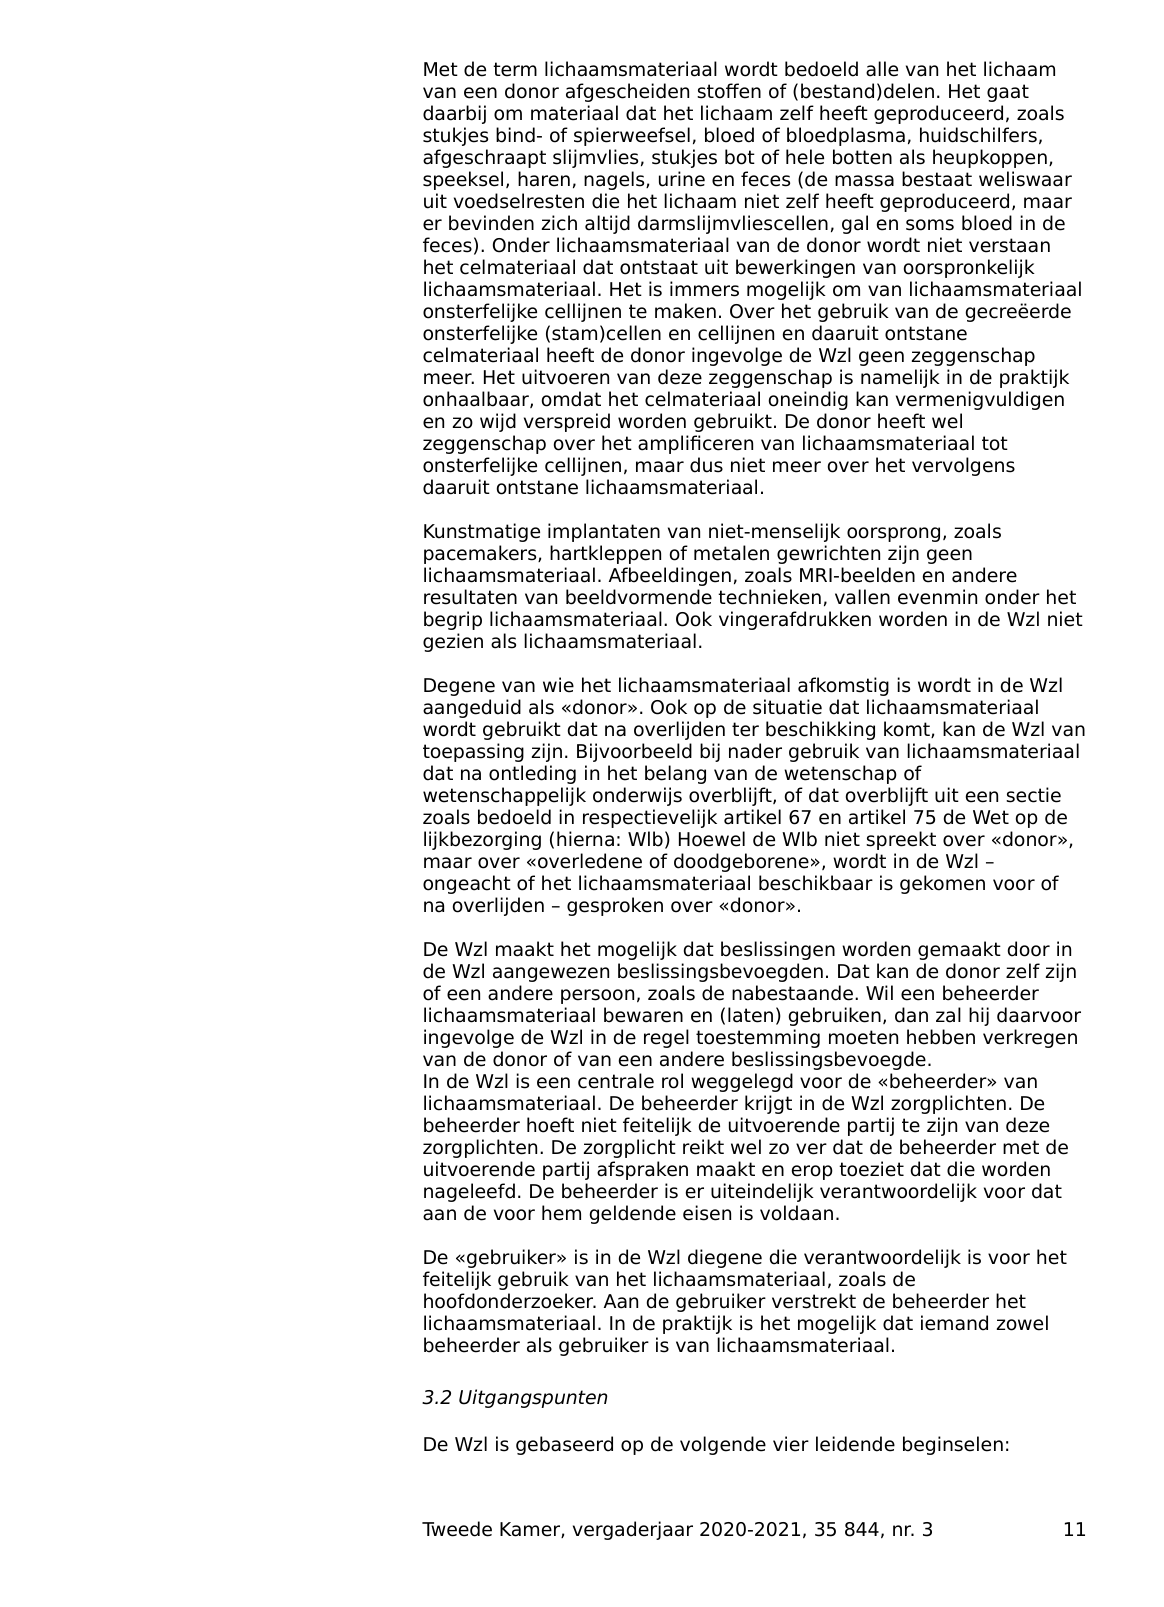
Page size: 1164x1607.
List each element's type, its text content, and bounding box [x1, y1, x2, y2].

text Degene van wie het lichaamsmateriaal afkomstig is wordt in de Wzl aangeduid als «donor». Ook op de situatie dat lichaamsmateriaal wordt gebruikt dat na overlijden ter beschikking komt, kan de Wzl van toepassing zijn. Bijvoorbeeld bij nader gebruik van lichaamsmateriaal dat na ontleding in het belang van de wetenschap of wetenschappelijk onderwijs overblijft, of dat overblijft uit een sectie zoals bedoeld in respectievelijk artikel 67 en artikel 75 de Wet op de lijkbezorging (hierna: Wlb) Hoewel de Wlb niet spreekt over «donor», maar over «overledene of doodgeborene», wordt in de Wzl – ongeacht of het lichaamsmateriaal beschikbaar is gekomen voor of na overlijden – gesproken over «donor». [422, 675, 1087, 917]
text Met de term lichaamsmateriaal wordt bedoeld alle van het lichaam van een donor afgescheiden stoffen of (bestand)delen. Het gaat daarbij om materiaal dat het lichaam zelf heeft geproduceerd, zoals stukjes bind- of spierweefsel, bloed of bloedplasma, huidschilfers, afgeschraapt slijmvlies, stukjes bot of hele botten als heupkoppen, speeksel, haren, nagels, urine en feces (de massa bestaat weliswaar uit voedselresten die het lichaam niet zelf heeft geproduceerd, maar er bevinden zich altijd darmslijmvliescellen, gal en soms bloed in de feces). Onder lichaamsmateriaal van de donor wordt niet verstaan het celmateriaal dat ontstaat uit bewerkingen van oorspronkelijk lichaamsmateriaal. Het is immers mogelijk om van lichaamsmateriaal onsterfelijke cellijnen te maken. Over het gebruik van de gecreëerde onsterfelijke (stam)cellen en cellijnen en daaruit ontstane celmateriaal heeft de donor ingevolge de Wzl geen zeggenschap meer. Het uitvoeren van deze zeggenschap is namelijk in de praktijk onhaalbaar, omdat het celmateriaal oneindig kan vermenigvuldigen en zo wijd verspreid worden gebruikt. De donor heeft wel zeggenschap over het amplificeren van lichaamsmateriaal tot onsterfelijke cellijnen, maar dus niet meer over het vervolgens daaruit ontstane lichaamsmateriaal. [422, 59, 1087, 499]
text De «gebruiker» is in de Wzl diegene die verantwoordelijk is voor het feitelijk gebruik van het lichaamsmateriaal, zoals de hoofdonderzoeker. Aan de gebruiker verstrekt de beheerder het lichaamsmateriaal. In de praktijk is het mogelijk dat iemand zowel beheerder als gebruiker is van lichaamsmateriaal. [422, 1247, 1087, 1357]
text In de Wzl is een centrale rol weggelegd voor de «beheerder» van lichaamsmateriaal. De beheerder krijgt in de Wzl zorgplichten. De beheerder hoeft niet feitelijk de uitvoerende partij te zijn van deze zorgplichten. De zorgplicht reikt wel zo ver dat de beheerder met de uitvoerende partij afspraken maakt en erop toeziet dat die worden nageleefd. De beheerder is er uiteindelijk verantwoordelijk voor dat aan de voor hem geldende eisen is voldaan. [422, 1071, 1087, 1224]
text Kunstmatige implantaten van niet-menselijk oorsprong, zoals pacemakers, hartkleppen of metalen gewrichten zijn geen lichaamsmateriaal. Afbeeldingen, zoals MRI-beelden en andere resultaten van beeldvormende technieken, vallen evenmin onder het begrip lichaamsmateriaal. Ook vingerafdrukken worden in de Wzl niet gezien als lichaamsmateriaal. [422, 521, 1087, 653]
subtitle 3.2 Uitgangspunten [422, 1387, 1087, 1409]
text De Wzl maakt het mogelijk dat beslissingen worden gemaakt door in de Wzl aangewezen beslissingsbevoegden. Dat kan de donor zelf zijn of een andere persoon, zoals de nabestaande. Wil een beheerder lichaamsmateriaal bewaren en (laten) gebruiken, dan zal hij daarvoor ingevolge de Wzl in de regel toestemming moeten hebben verkregen van de donor of van een andere beslissingsbevoegde. [422, 939, 1087, 1071]
text De Wzl is gebaseerd op de volgende vier leidende beginselen: [422, 1434, 1087, 1456]
